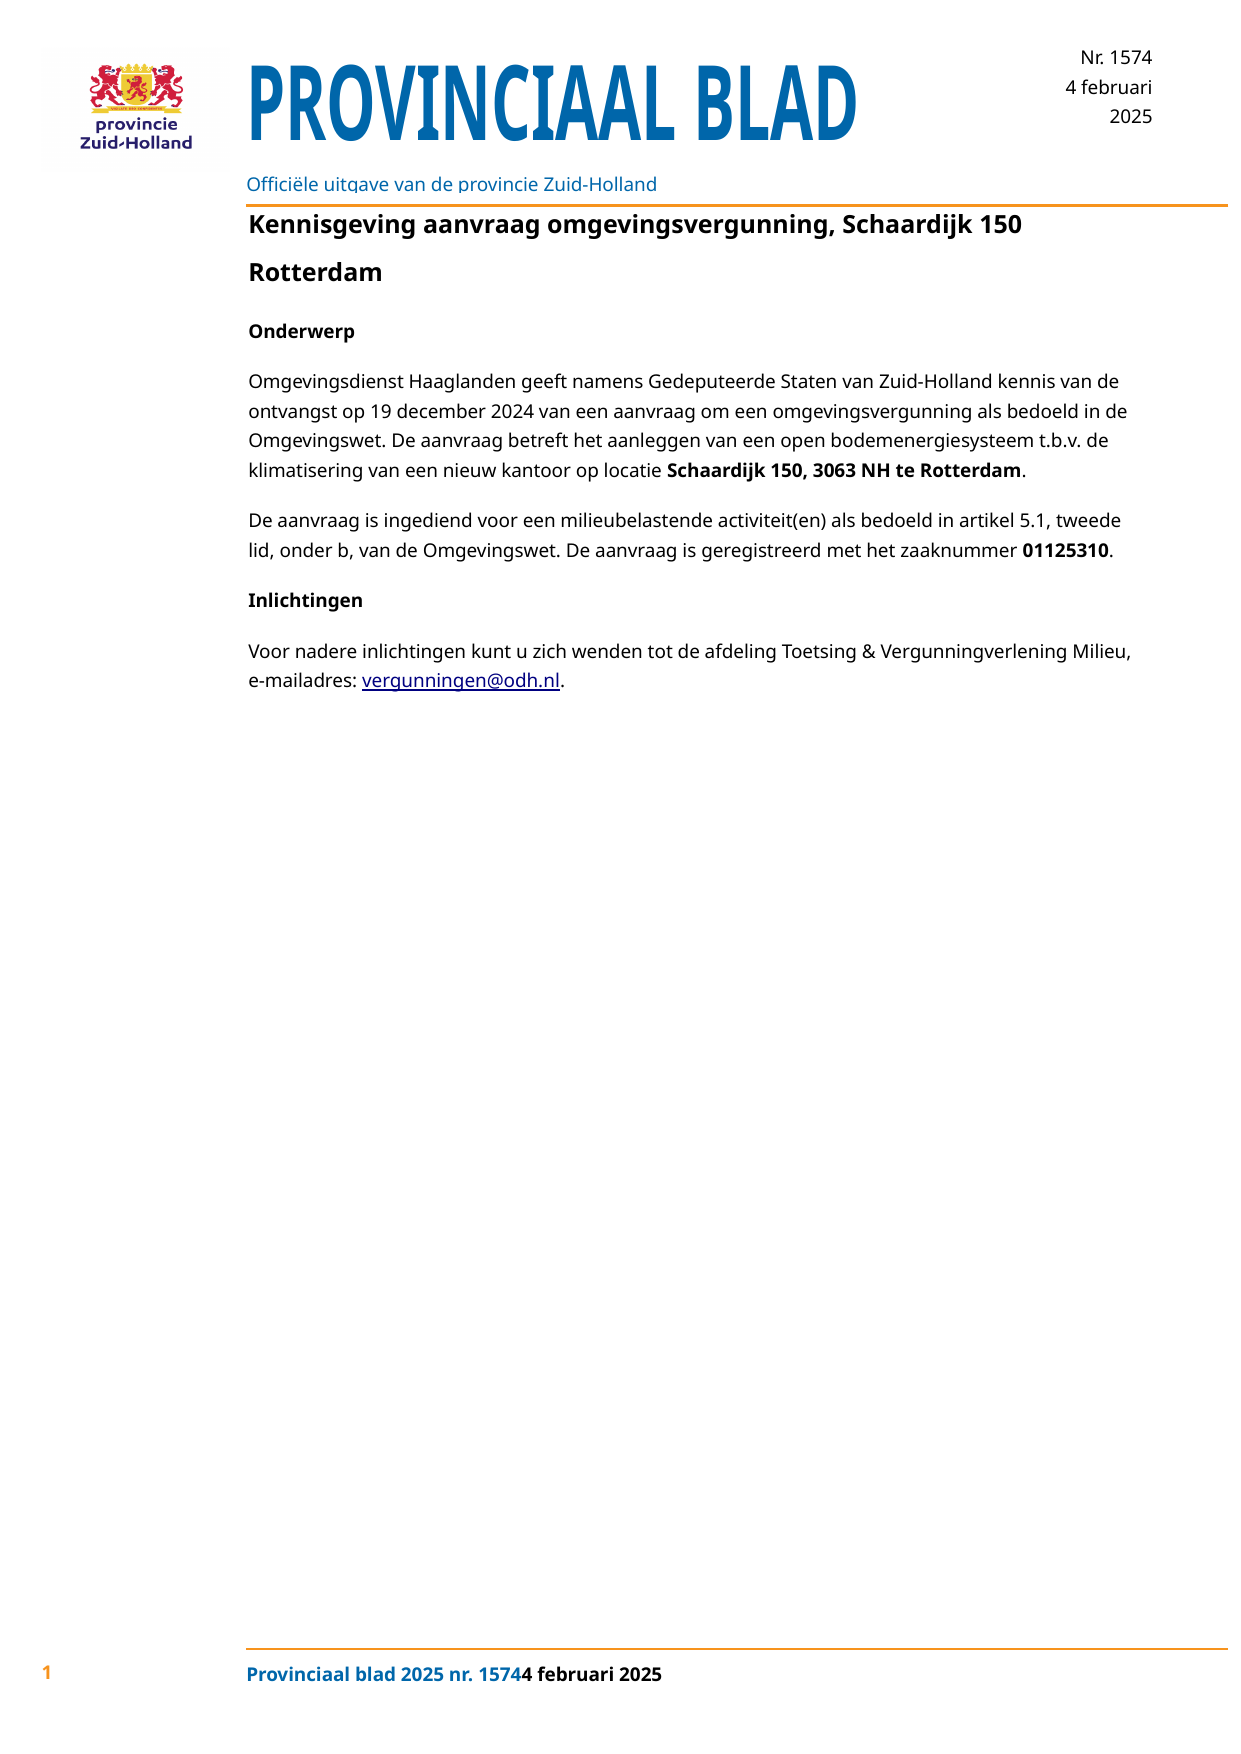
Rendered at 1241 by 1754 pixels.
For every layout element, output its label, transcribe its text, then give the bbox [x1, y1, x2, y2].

text Inlichtingen [248, 587, 1152, 613]
text Kennisgeving aanvraag omgevingsvergunning, Schaardijk 150 Rotterdam [248, 207, 1152, 288]
text Omgevingsdienst Haaglanden geeft namens Gedeputeerde Staten van Zuid-Holland kennis van de ontvangst op 19 december 2024 van een aanvraag om een omgevingsvergunning als bedoeld in de Omgevingswet. De aanvraag betreft het aanleggen van een open bodemenergiesysteem t.b.v. de klimatisering van een nieuw kantoor op locatie Schaardijk 150, 3063 NH te Rotterdam. [248, 368, 1152, 483]
picture [41, 47, 231, 172]
text Voor nadere inlichtingen kunt u zich wenden tot de afdeling Toetsing & Vergunningverlening Milieu, e-mailadres: vergunningen@odh.nl. [248, 638, 1152, 693]
text Onderwerp [248, 318, 1152, 344]
text De aanvraag is ingediend voor een milieubelastende activiteit(en) als bedoeld in artikel 5.1, tweede lid, onder b, van de Omgevingswet. De aanvraag is geregistreerd met het zaaknummer 01125310. [248, 507, 1152, 563]
